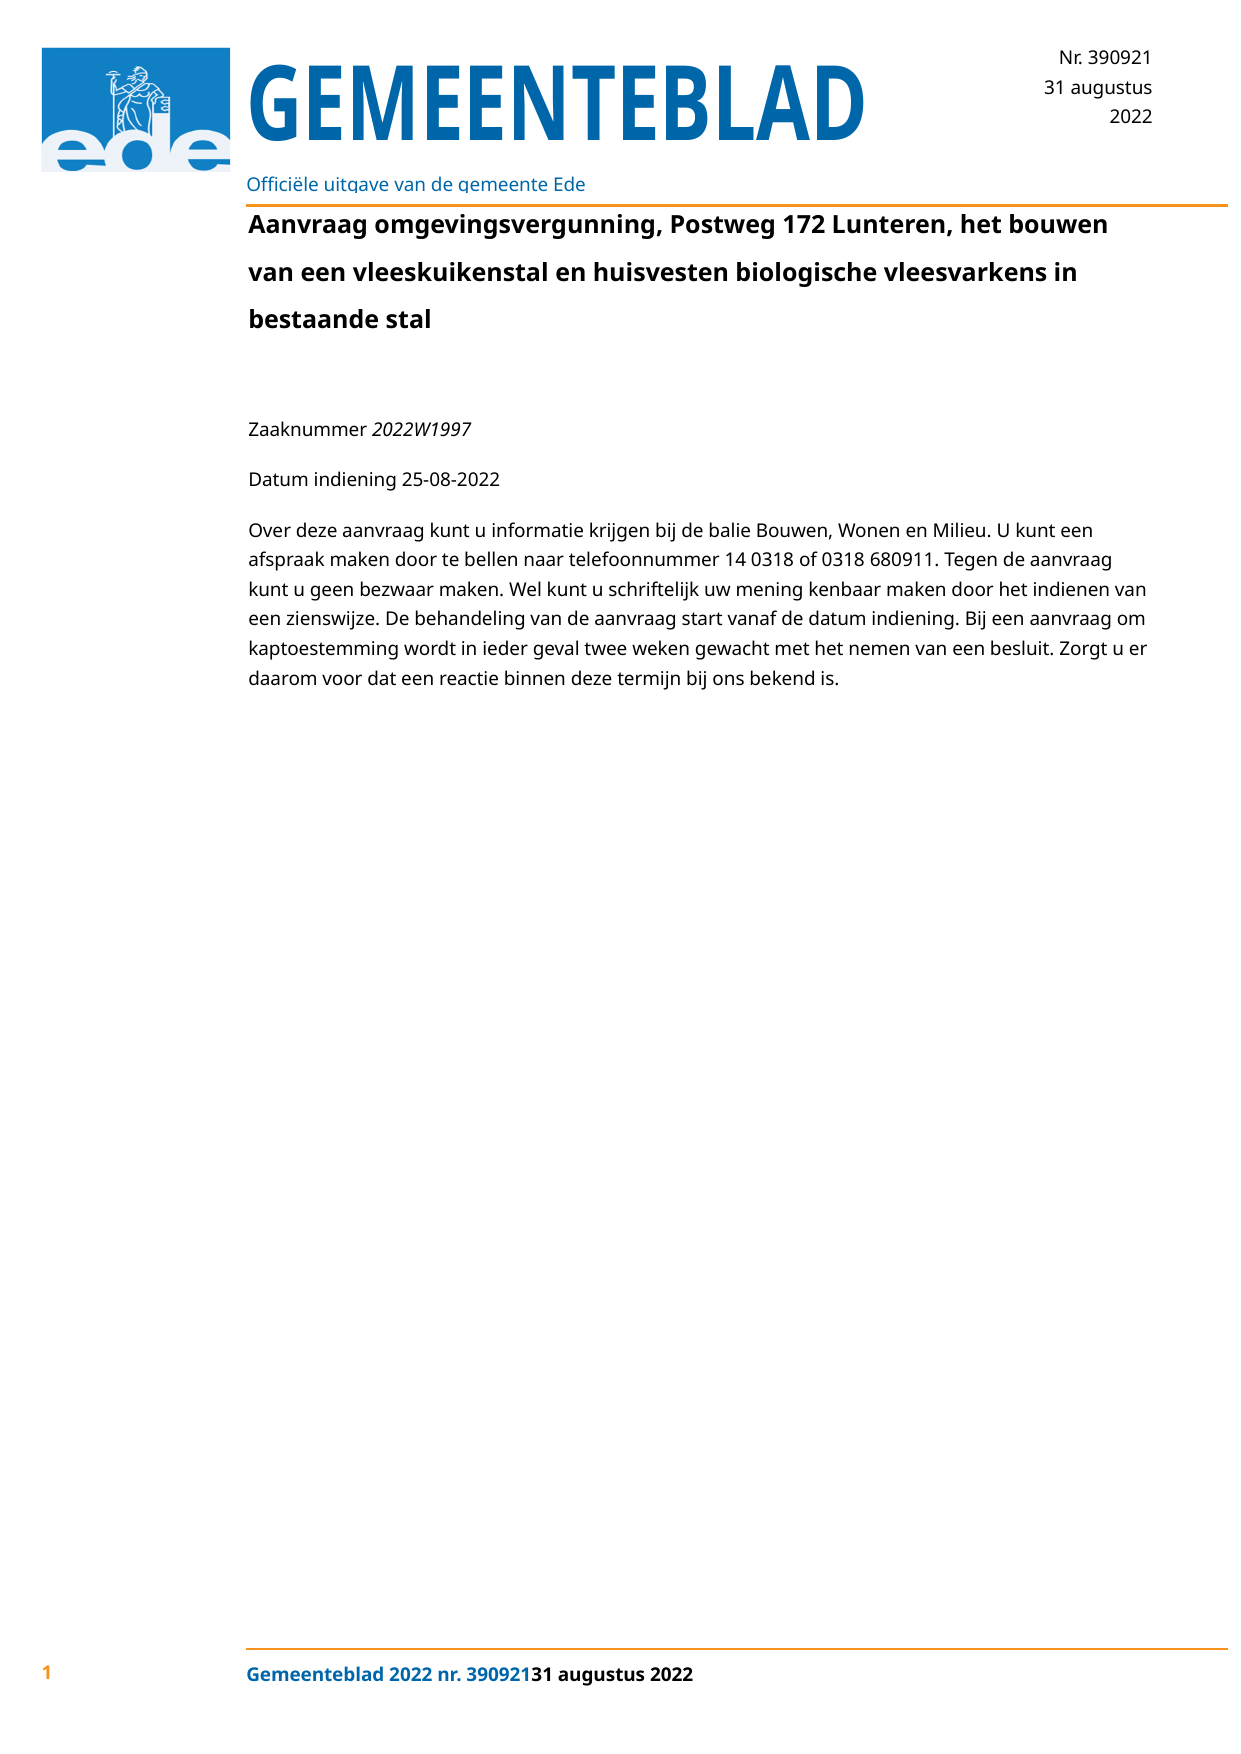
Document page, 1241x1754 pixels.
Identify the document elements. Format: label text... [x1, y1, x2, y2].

picture [41, 47, 231, 172]
text Datum indiening 25-08-2022 [248, 466, 1152, 492]
text Zaaknummer 2022W1997 [248, 416, 1152, 442]
text Over deze aanvraag kunt u informatie krijgen bij de balie Bouwen, Wonen en Milieu. U kunt een afspraak maken door te bellen naar telefoonnummer 14 0318 of 0318 680911. Tegen de aanvraag kunt u geen bezwaar maken. Wel kunt u schriftelijk uw mening kenbaar maken door het indienen van een zienswijze. De behandeling van de aanvraag start vanaf de datum indiening. Bij een aanvraag om kaptoestemming wordt in ieder geval twee weken gewacht met het nemen van een besluit. Zorgt u er daarom voor dat een reactie binnen deze termijn bij ons bekend is. [248, 517, 1152, 690]
text Aanvraag omgevingsvergunning, Postweg 172 Lunteren, het bouwen van een vleeskuikenstal en huisvesten biologische vleesvarkens in bestaande stal [248, 207, 1152, 336]
